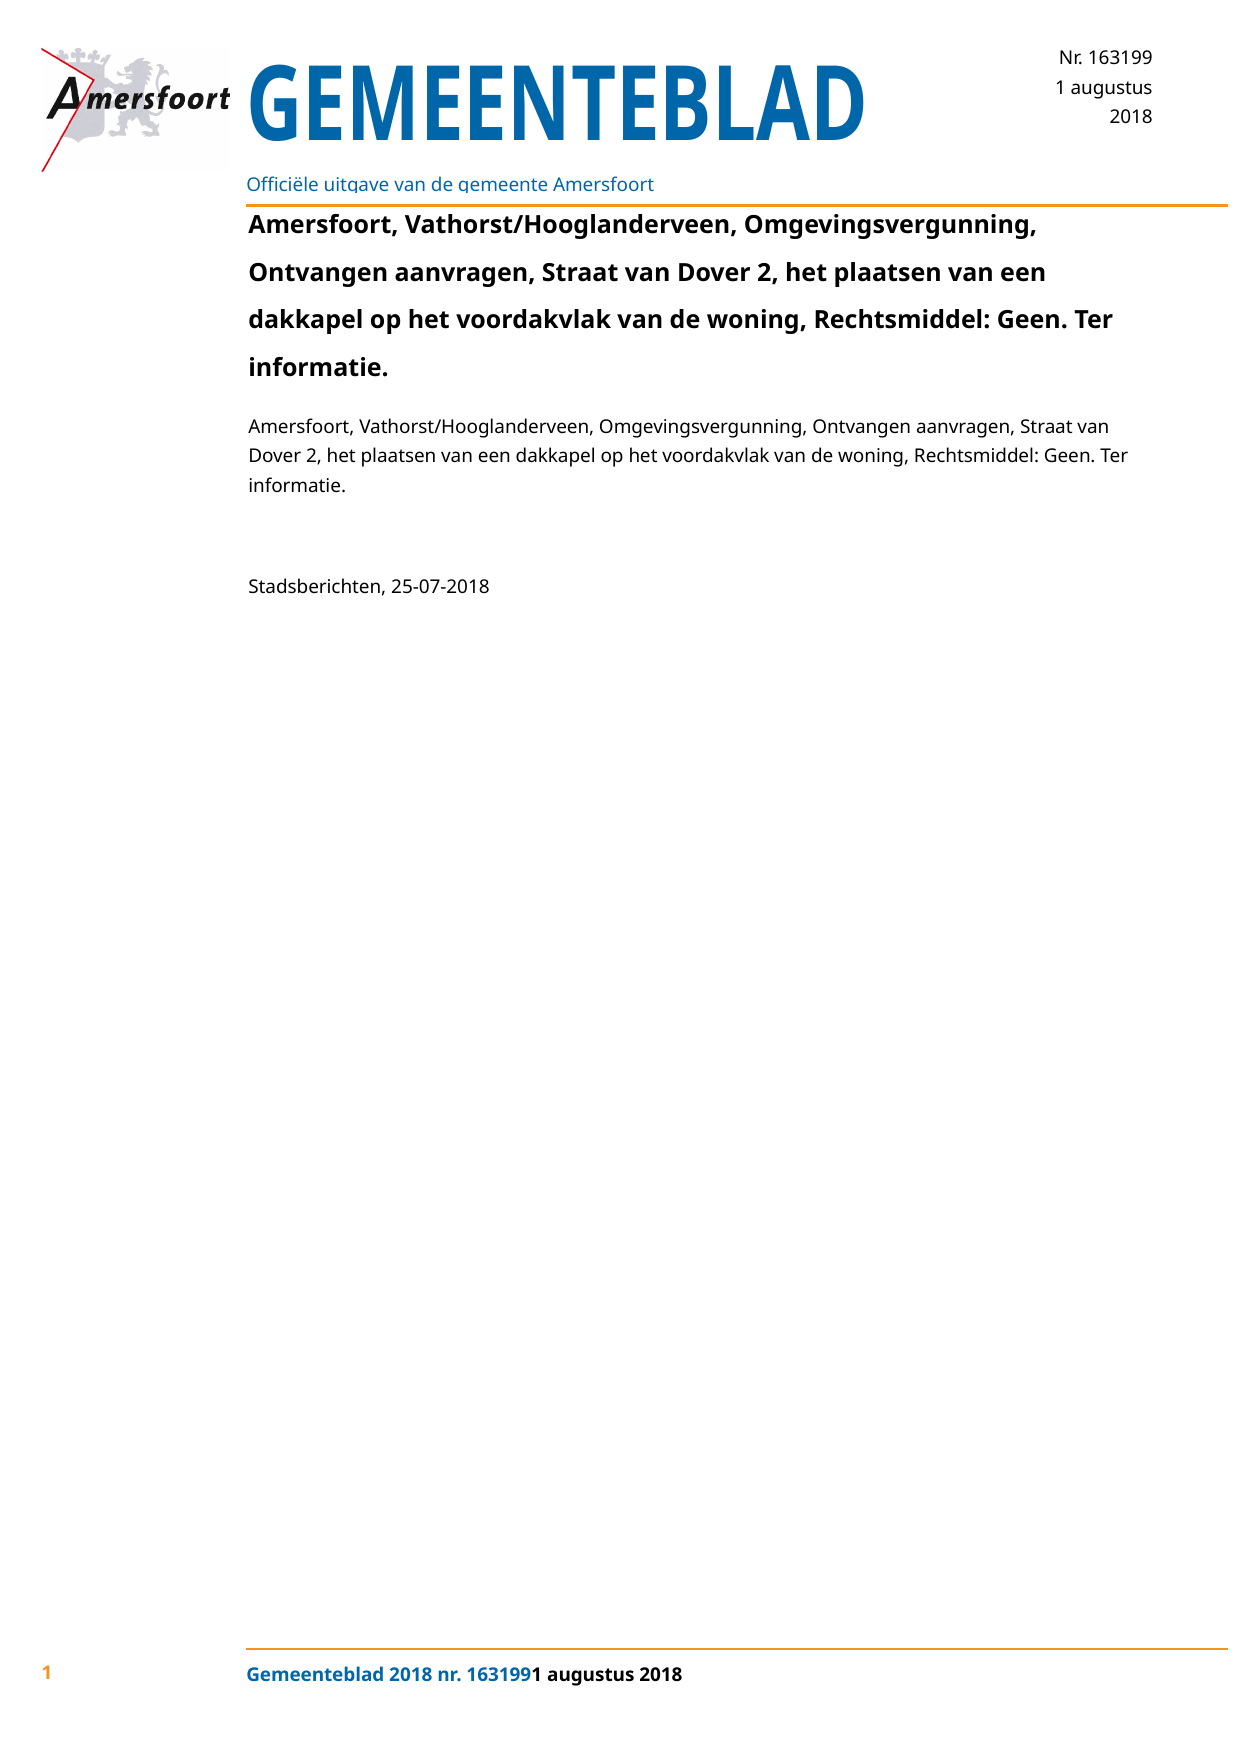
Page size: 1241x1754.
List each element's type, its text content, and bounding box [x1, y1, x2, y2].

text Amersfoort, Vathorst/Hooglanderveen, Omgevingsvergunning, Ontvangen aanvragen, Straat van Dover 2, het plaatsen van een dakkapel op het voordakvlak van de woning, Rechtsmiddel: Geen. Ter informatie. [248, 207, 1152, 384]
picture [41, 47, 231, 172]
text Stadsberichten, 25-07-2018 [248, 573, 1152, 599]
text Amersfoort, Vathorst/Hooglanderveen, Omgevingsvergunning, Ontvangen aanvragen, Straat van Dover 2, het plaatsen van een dakkapel op het voordakvlak van de woning, Rechtsmiddel: Geen. Ter informatie. [248, 413, 1152, 498]
